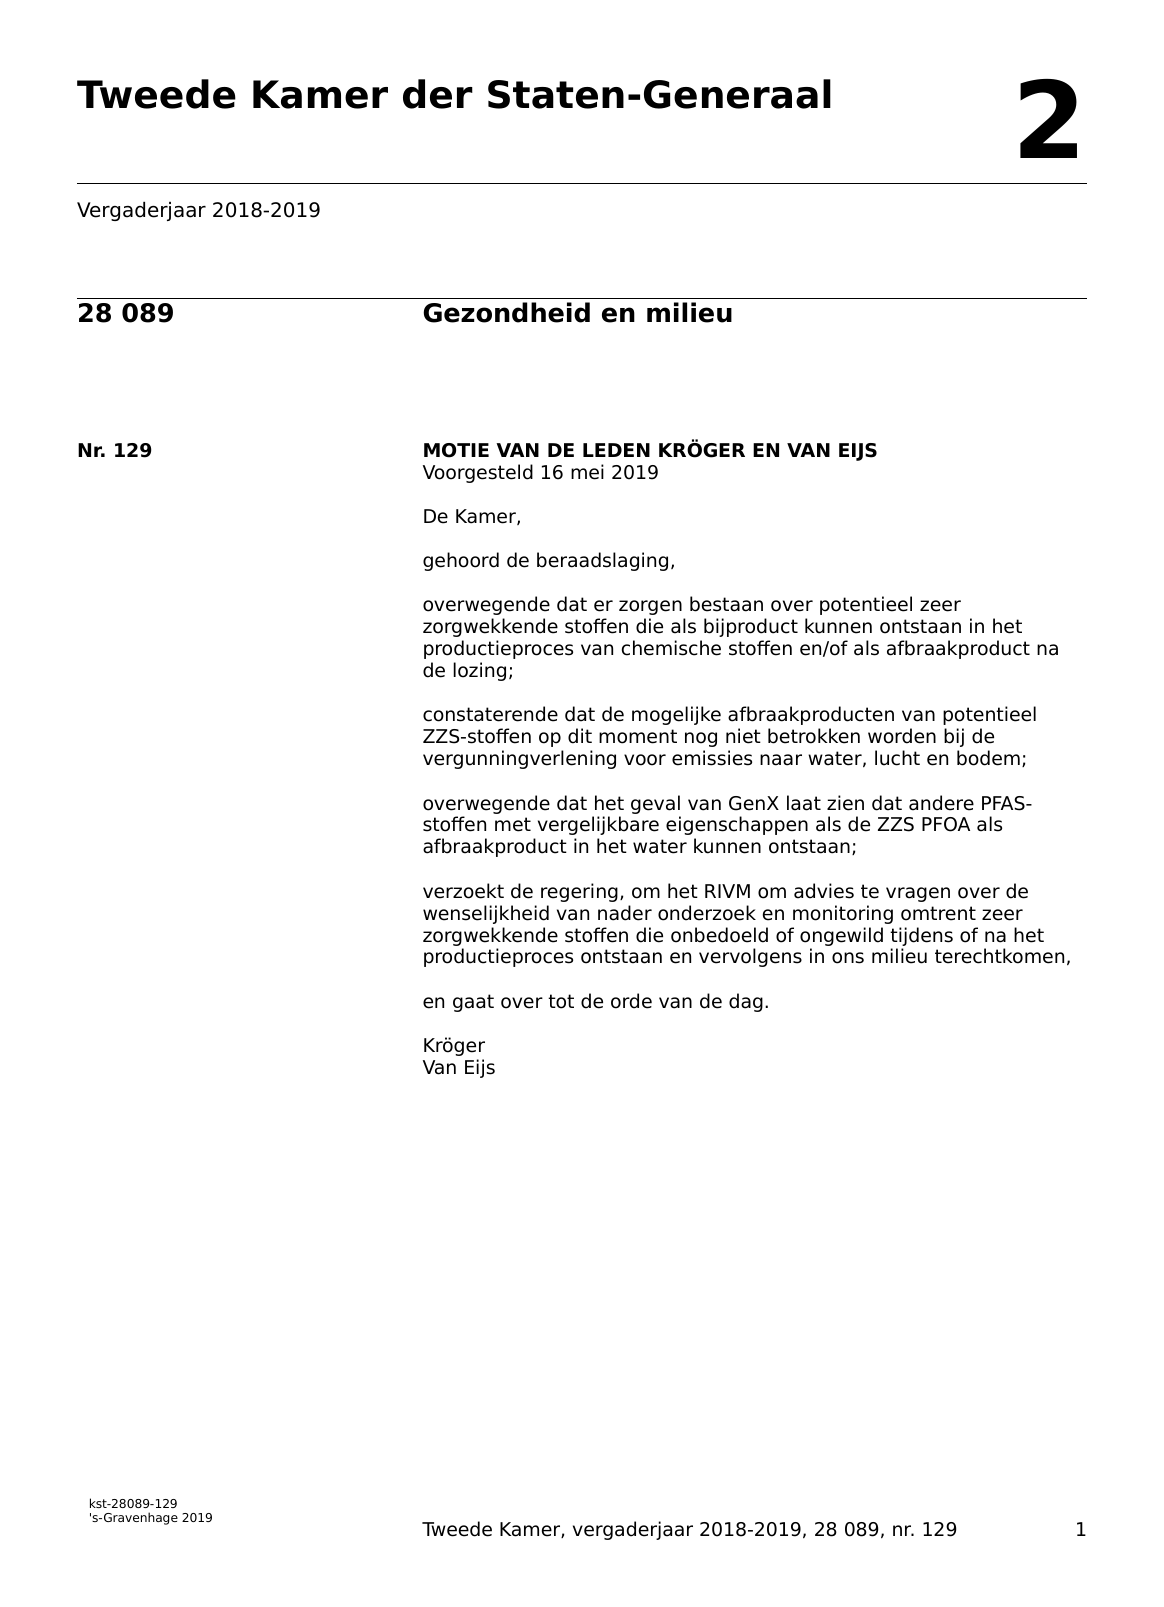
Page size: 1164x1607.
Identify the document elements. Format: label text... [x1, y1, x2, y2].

text overwegende dat het geval van GenX laat zien dat andere PFAS-stoffen met vergelijkbare eigenschappen als de ZZS PFOA als afbraakproduct in het water kunnen ontstaan; [422, 792, 1087, 858]
table_header Tweede Kamer der Staten-Generaal [77, 59, 886, 183]
text kst-28089-129 [88, 1497, 323, 1511]
text Van Eijs [422, 1057, 1087, 1079]
table_header 2 [886, 59, 1087, 183]
text en gaat over tot de orde van de dag. [422, 991, 1087, 1013]
text De Kamer, [422, 506, 1087, 528]
table_cell Vergaderjaar 2018-2019 [77, 184, 1087, 298]
text Voorgesteld 16 mei 2019 [422, 462, 1087, 484]
text 's-Gravenhage 2019 [88, 1511, 323, 1525]
text gehoord de beraadslaging, [422, 550, 1087, 572]
text overwegende dat er zorgen bestaan over potentieel zeer zorgwekkende stoffen die als bijproduct kunnen ontstaan in het productieproces van chemische stoffen en/of als afbraakproduct na de lozing; [422, 594, 1087, 682]
subtitle Nr. 129 MOTIE VAN DE LEDEN KRÖGER EN VAN EIJS [77, 440, 1087, 462]
text Kröger [422, 1035, 1087, 1057]
text constaterende dat de mogelijke afbraakproducten van potentieel ZZS-stoffen op dit moment nog niet betrokken worden bij de vergunningverlening voor emissies naar water, lucht en bodem; [422, 704, 1087, 770]
subtitle 28 089 Gezondheid en milieu [77, 299, 1087, 329]
text verzoekt de regering, om het RIVM om advies te vragen over de wenselijkheid van nader onderzoek en monitoring omtrent zeer zorgwekkende stoffen die onbedoeld of ongewild tijdens of na het productieproces ontstaan en vervolgens in ons milieu terechtkomen, [422, 881, 1087, 968]
